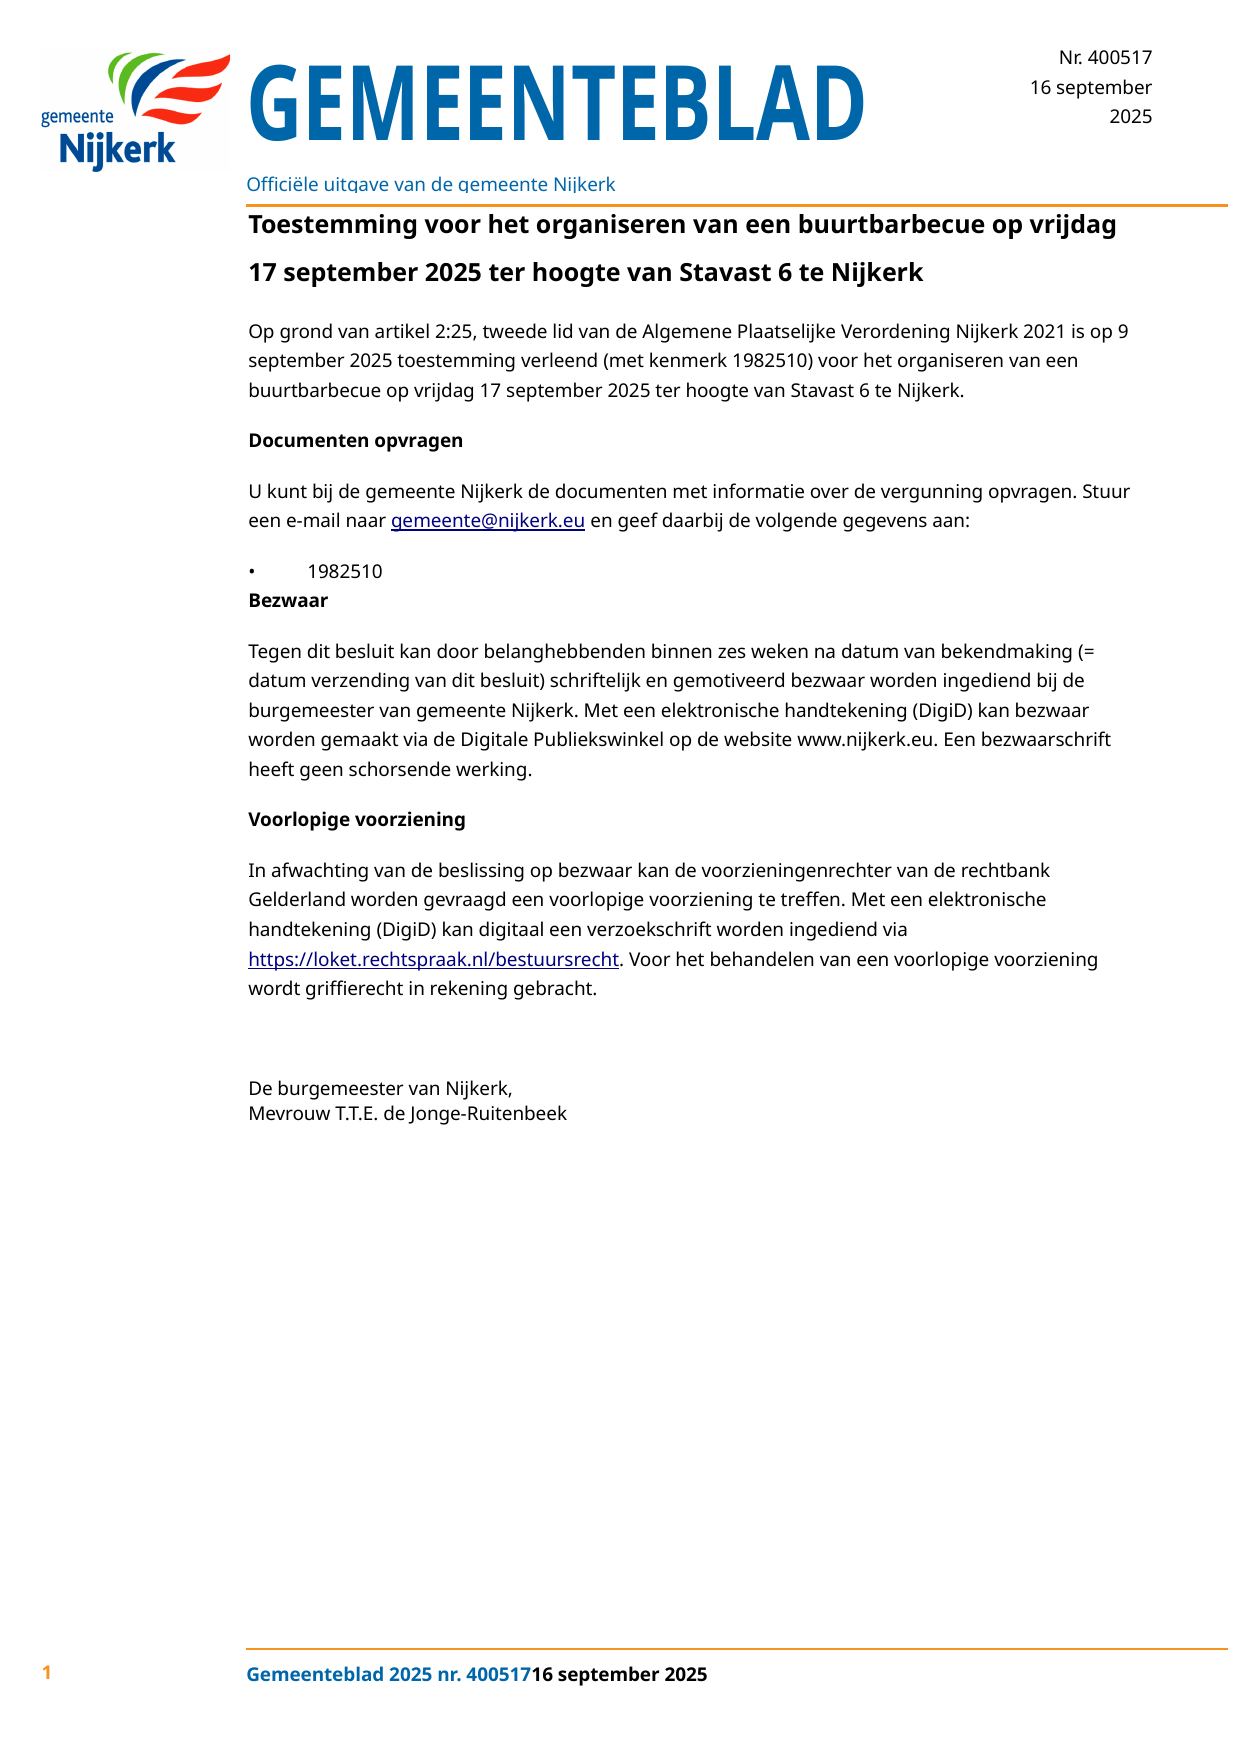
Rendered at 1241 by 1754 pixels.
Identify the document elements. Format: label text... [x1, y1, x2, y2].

text Voorlopige voorziening [248, 807, 1152, 832]
text Bezwaar [248, 587, 1152, 613]
text Toestemming voor het organiseren van een buurtbarbecue op vrijdag 17 september 2025 ter hoogte van Stavast 6 te Nijkerk [248, 207, 1152, 288]
picture [41, 47, 231, 172]
list 1982510 [248, 558, 1152, 584]
text Op grond van artikel 2:25, tweede lid van de Algemene Plaatselijke Verordening Nijkerk 2021 is op 9 september 2025 toestemming verleend (met kenmerk 1982510) voor het organiseren van een buurtbarbecue op vrijdag 17 september 2025 ter hoogte van Stavast 6 te Nijkerk. [248, 318, 1152, 403]
text Tegen dit besluit kan door belanghebbenden binnen zes weken na datum van bekendmaking (= datum verzending van dit besluit) schriftelijk en gemotiveerd bezwaar worden ingediend bij de burgemeester van gemeente Nijkerk. Met een elektronische handtekening (DigiD) kan bezwaar worden gemaakt via de Digitale Publiekswinkel op de website www.nijkerk.eu. Een bezwaarschrift heeft geen schorsende werking. [248, 638, 1152, 782]
text In afwachting van de beslissing op bezwaar kan de voorzieningenrechter van de rechtbank Gelderland worden gevraagd een voorlopige voorziening te treffen. Met een elektronische handtekening (DigiD) kan digitaal een verzoekschrift worden ingediend via https://loket.rechtspraak.nl/bestuursrecht. Voor het behandelen van een voorlopige voorziening wordt griffierecht in rekening gebracht. [248, 857, 1152, 1001]
text U kunt bij de gemeente Nijkerk de documenten met informatie over de vergunning opvragen. Stuur een e-mail naar gemeente@nijkerk.eu en geef daarbij de volgende gegevens aan: [248, 478, 1152, 533]
text Documenten opvragen [248, 427, 1152, 453]
text Mevrouw T.T.E. de Jonge-Ruitenbeek [248, 1100, 1152, 1126]
text De burgemeester van Nijkerk, [248, 1075, 1152, 1100]
